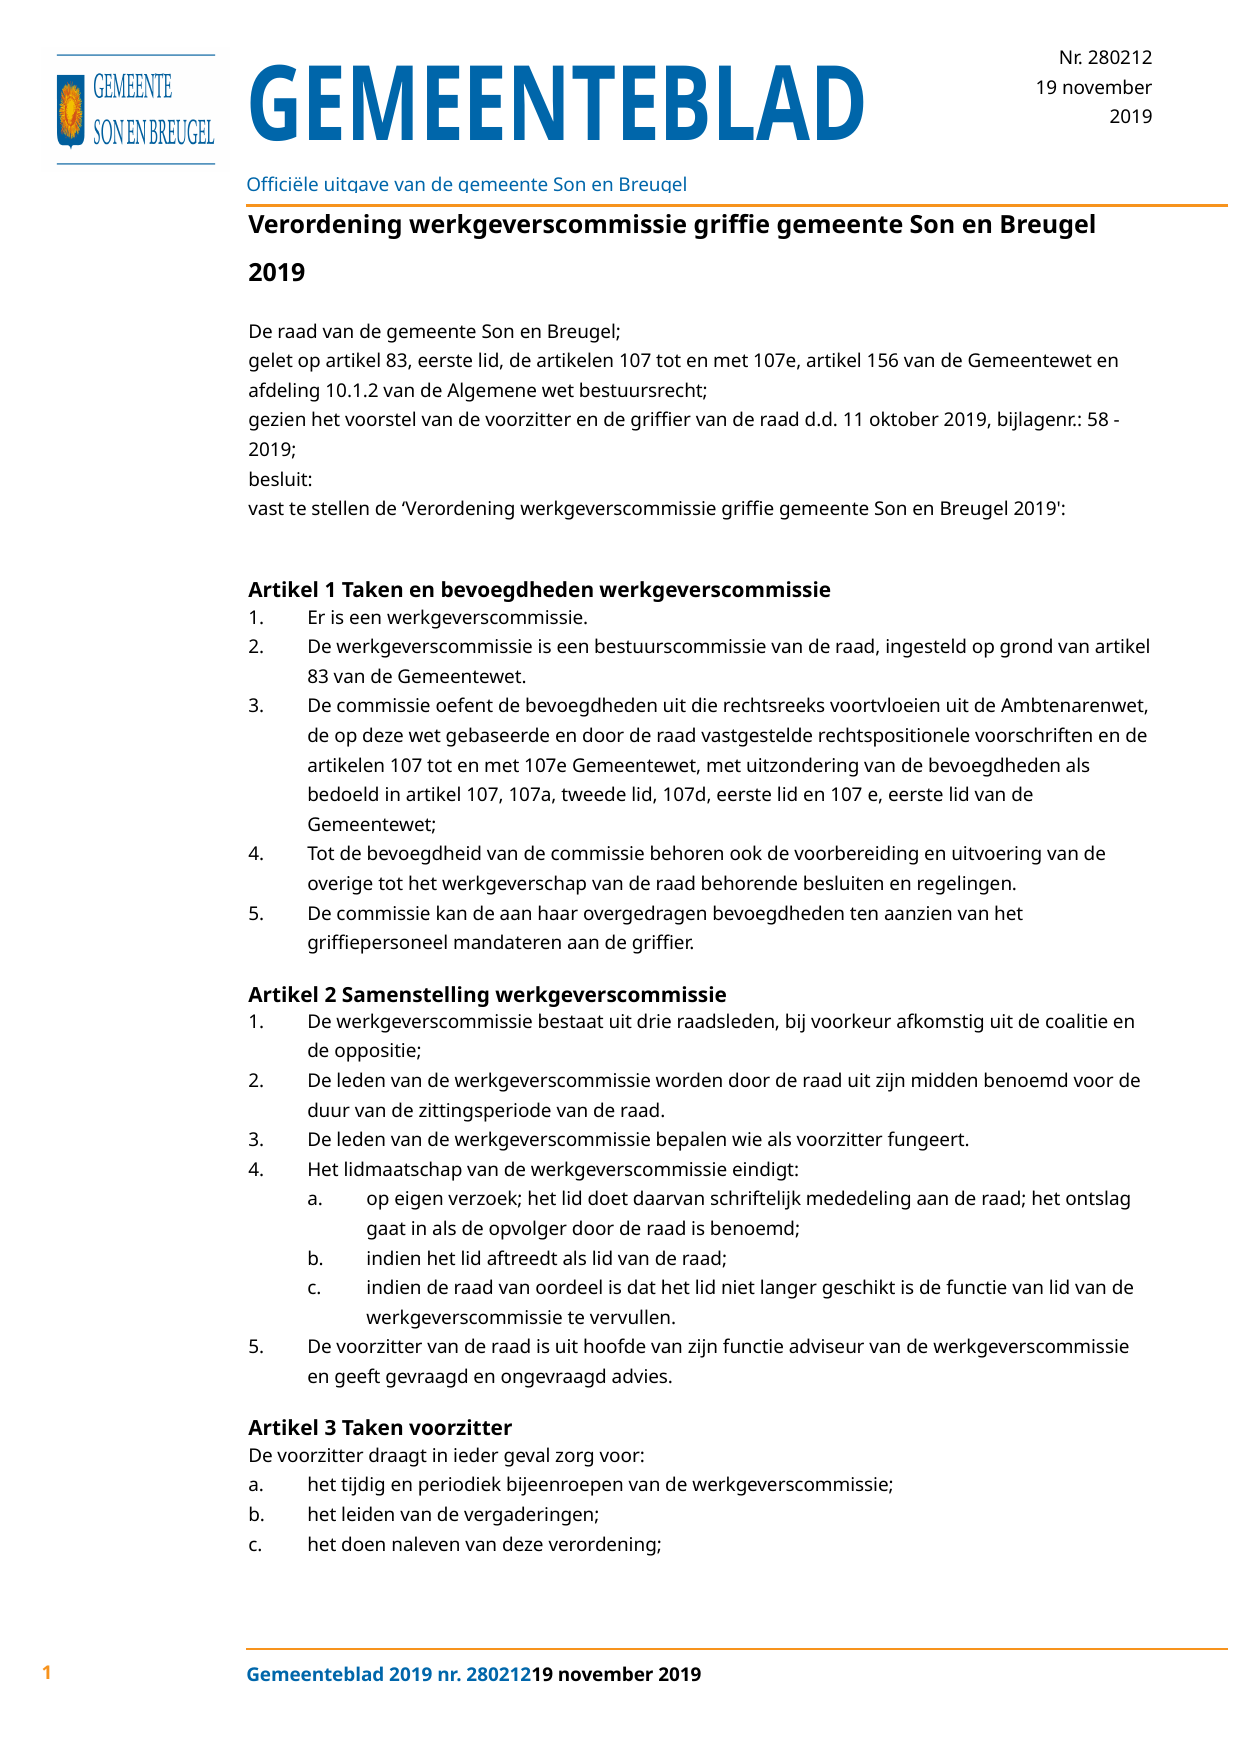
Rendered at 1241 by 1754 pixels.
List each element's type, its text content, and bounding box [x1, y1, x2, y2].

list De leden van de werkgeverscommissie bepalen wie als voorzitter fungeert. [248, 1126, 1152, 1152]
list De werkgeverscommissie is een bestuurscommissie van de raad, ingesteld op grond van artikel 83 van de Gemeentewet. [248, 633, 1152, 689]
list De voorzitter van de raad is uit hoofde van zijn functie adviseur van de werkgeverscommissie en geeft gevraagd en ongevraagd advies. [248, 1333, 1152, 1389]
picture [41, 47, 231, 172]
list Het lidmaatschap van de werkgeverscommissie eindigt: [248, 1156, 1152, 1182]
list het doen naleven van deze verordening; [248, 1531, 1152, 1556]
list het leiden van de vergaderingen; [248, 1501, 1152, 1527]
list het tijdig en periodiek bijeenroepen van de werkgeverscommissie; [248, 1472, 1152, 1497]
text gezien het voorstel van de voorzitter en de griffier van de raad d.d. 11 oktober 2019, bijlagenr.: 58 - 2019; [248, 407, 1152, 462]
list indien de raad van oordeel is dat het lid niet langer geschikt is de functie van lid van de werkgeverscommissie te vervullen. [307, 1274, 1152, 1330]
list De werkgeverscommissie bestaat uit drie raadsleden, bij voorkeur afkomstig uit de coalitie en de oppositie; [248, 1008, 1152, 1063]
list De commissie oefent de bevoegdheden uit die rechtsreeks voortvloeien uit de Ambtenarenwet, de op deze wet gebaseerde en door de raad vastgestelde rechtspositionele voorschriften en de artikelen 107 tot en met 107e Gemeentewet, met uitzondering van de bevoegdheden als bedoeld in artikel 107, 107a, tweede lid, 107d, eerste lid en 107 e, eerste lid van de Gemeentewet; [248, 693, 1152, 837]
text vast te stellen de ‘Verordening werkgeverscommissie griffie gemeente Son en Breugel 2019': [248, 495, 1152, 521]
list Er is een werkgeverscommissie. [248, 604, 1152, 629]
list op eigen verzoek; het lid doet daarvan schriftelijk mededeling aan de raad; het ontslag gaat in als de opvolger door de raad is benoemd; [307, 1186, 1152, 1241]
list De leden van de werkgeverscommissie worden door de raad uit zijn midden benoemd voor de duur van de zittingsperiode van de raad. [248, 1067, 1152, 1123]
text Artikel 1 Taken en bevoegdheden werkgeverscommissie [248, 575, 1152, 604]
list Tot de bevoegdheid van de commissie behoren ook de voorbereiding en uitvoering van de overige tot het werkgeverschap van de raad behorende besluiten en regelingen. [248, 841, 1152, 896]
text besluit: [248, 466, 1152, 492]
text De raad van de gemeente Son en Breugel; [248, 318, 1152, 344]
text Artikel 2 Samenstelling werkgeverscommissie [248, 980, 1152, 1008]
text Verordening werkgeverscommissie griffie gemeente Son en Breugel 2019 [248, 207, 1152, 288]
list De commissie kan de aan haar overgedragen bevoegdheden ten aanzien van het griffiepersoneel mandateren aan de griffier. [248, 900, 1152, 955]
text Artikel 3 Taken voorzitter [248, 1413, 1152, 1442]
list indien het lid aftreedt als lid van de raad; [307, 1245, 1152, 1271]
text De voorzitter draagt in ieder geval zorg voor: [248, 1442, 1152, 1468]
text gelet op artikel 83, eerste lid, de artikelen 107 tot en met 107e, artikel 156 van de Gemeentewet en afdeling 10.1.2 van de Algemene wet bestuursrecht; [248, 347, 1152, 403]
